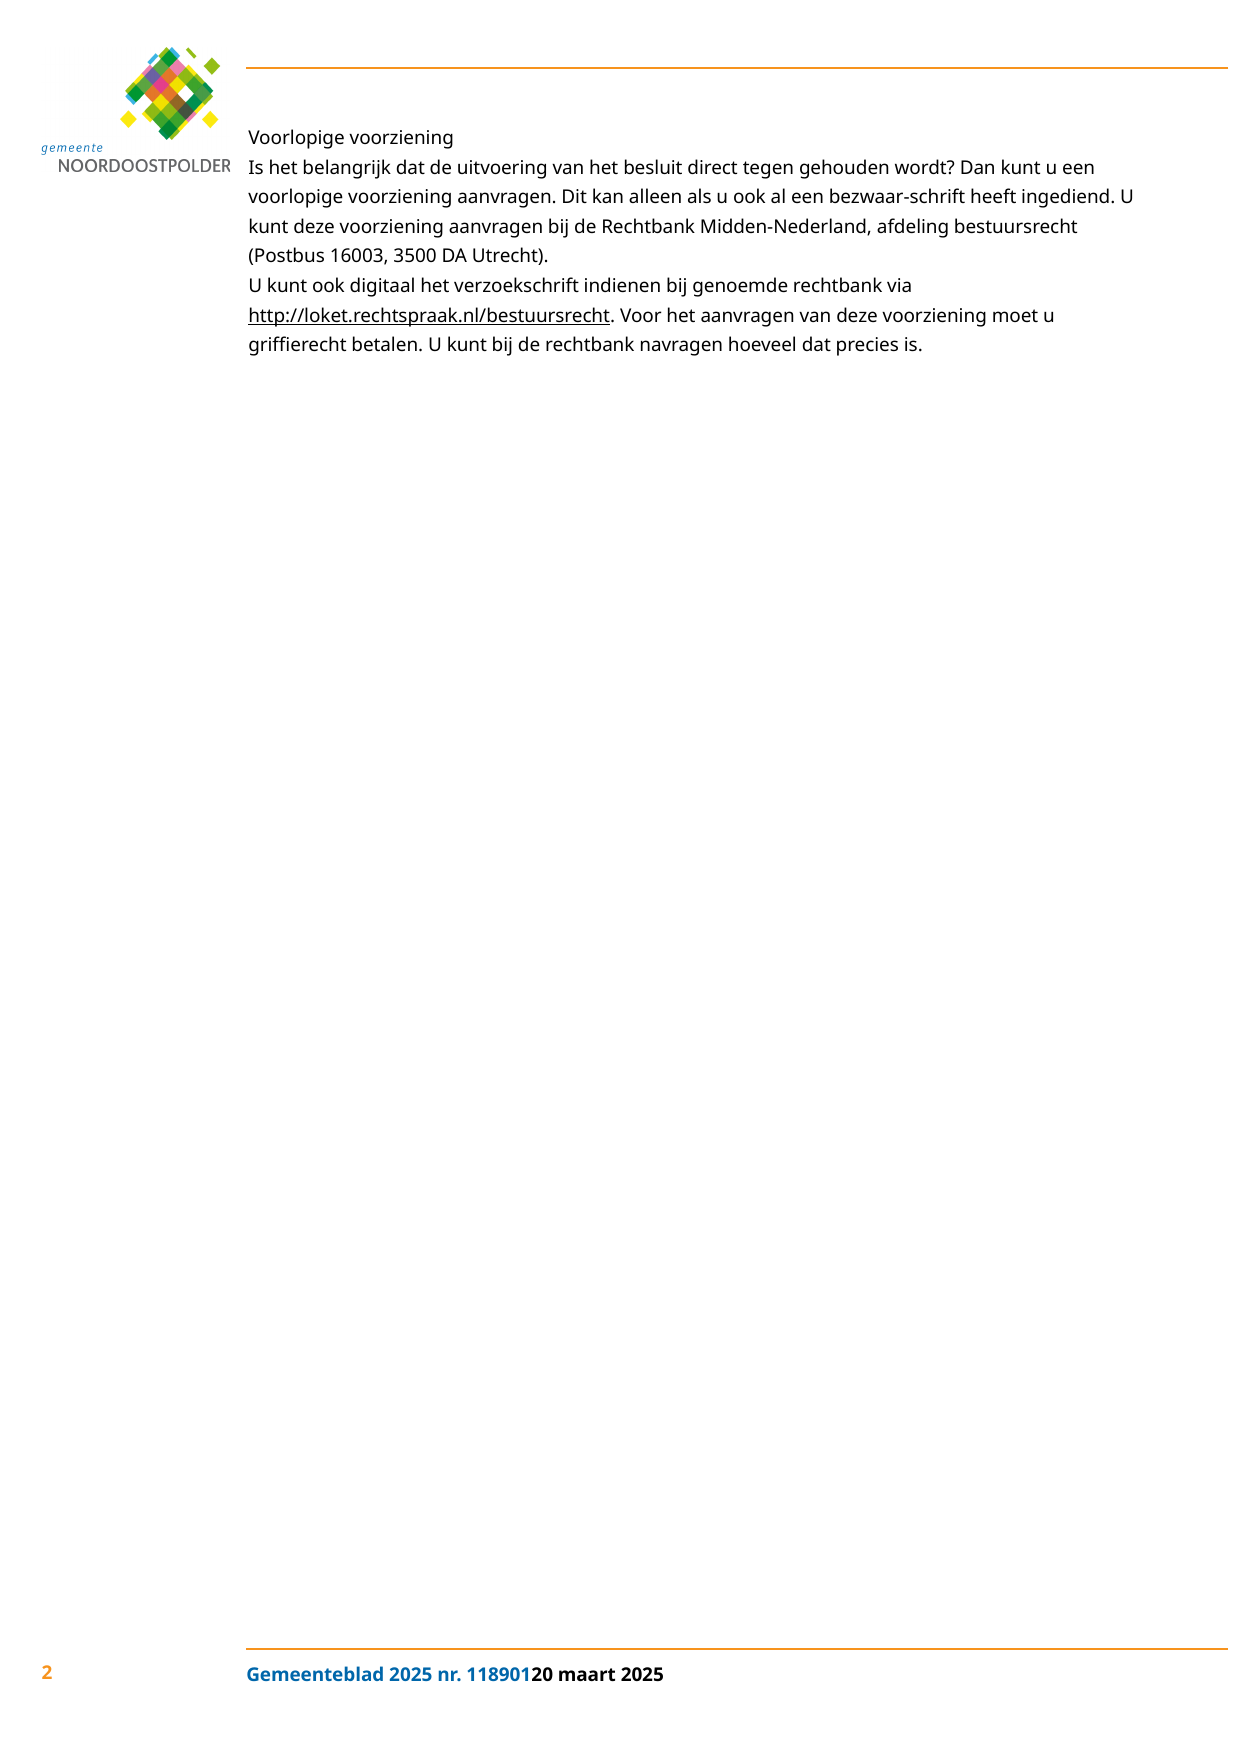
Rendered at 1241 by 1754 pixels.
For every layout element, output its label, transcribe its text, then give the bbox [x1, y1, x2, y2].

picture [41, 47, 231, 172]
text Is het belangrijk dat de uitvoering van het besluit direct tegen gehouden wordt? Dan kunt u een voorlopige voorziening aanvragen. Dit kan alleen als u ook al een bezwaar-schrift heeft ingediend. U kunt deze voorziening aanvragen bij de Rechtbank Midden-Nederland, afdeling bestuursrecht (Postbus 16003, 3500 DA Utrecht). [248, 154, 1152, 268]
text Voorlopige voorziening [248, 124, 1152, 150]
text U kunt ook digitaal het verzoekschrift indienen bij genoemde rechtbank via http://loket.rechtspraak.nl/bestuursrecht. Voor het aanvragen van deze voorziening moet u griffierecht betalen. U kunt bij de rechtbank navragen hoeveel dat precies is. [248, 272, 1152, 357]
